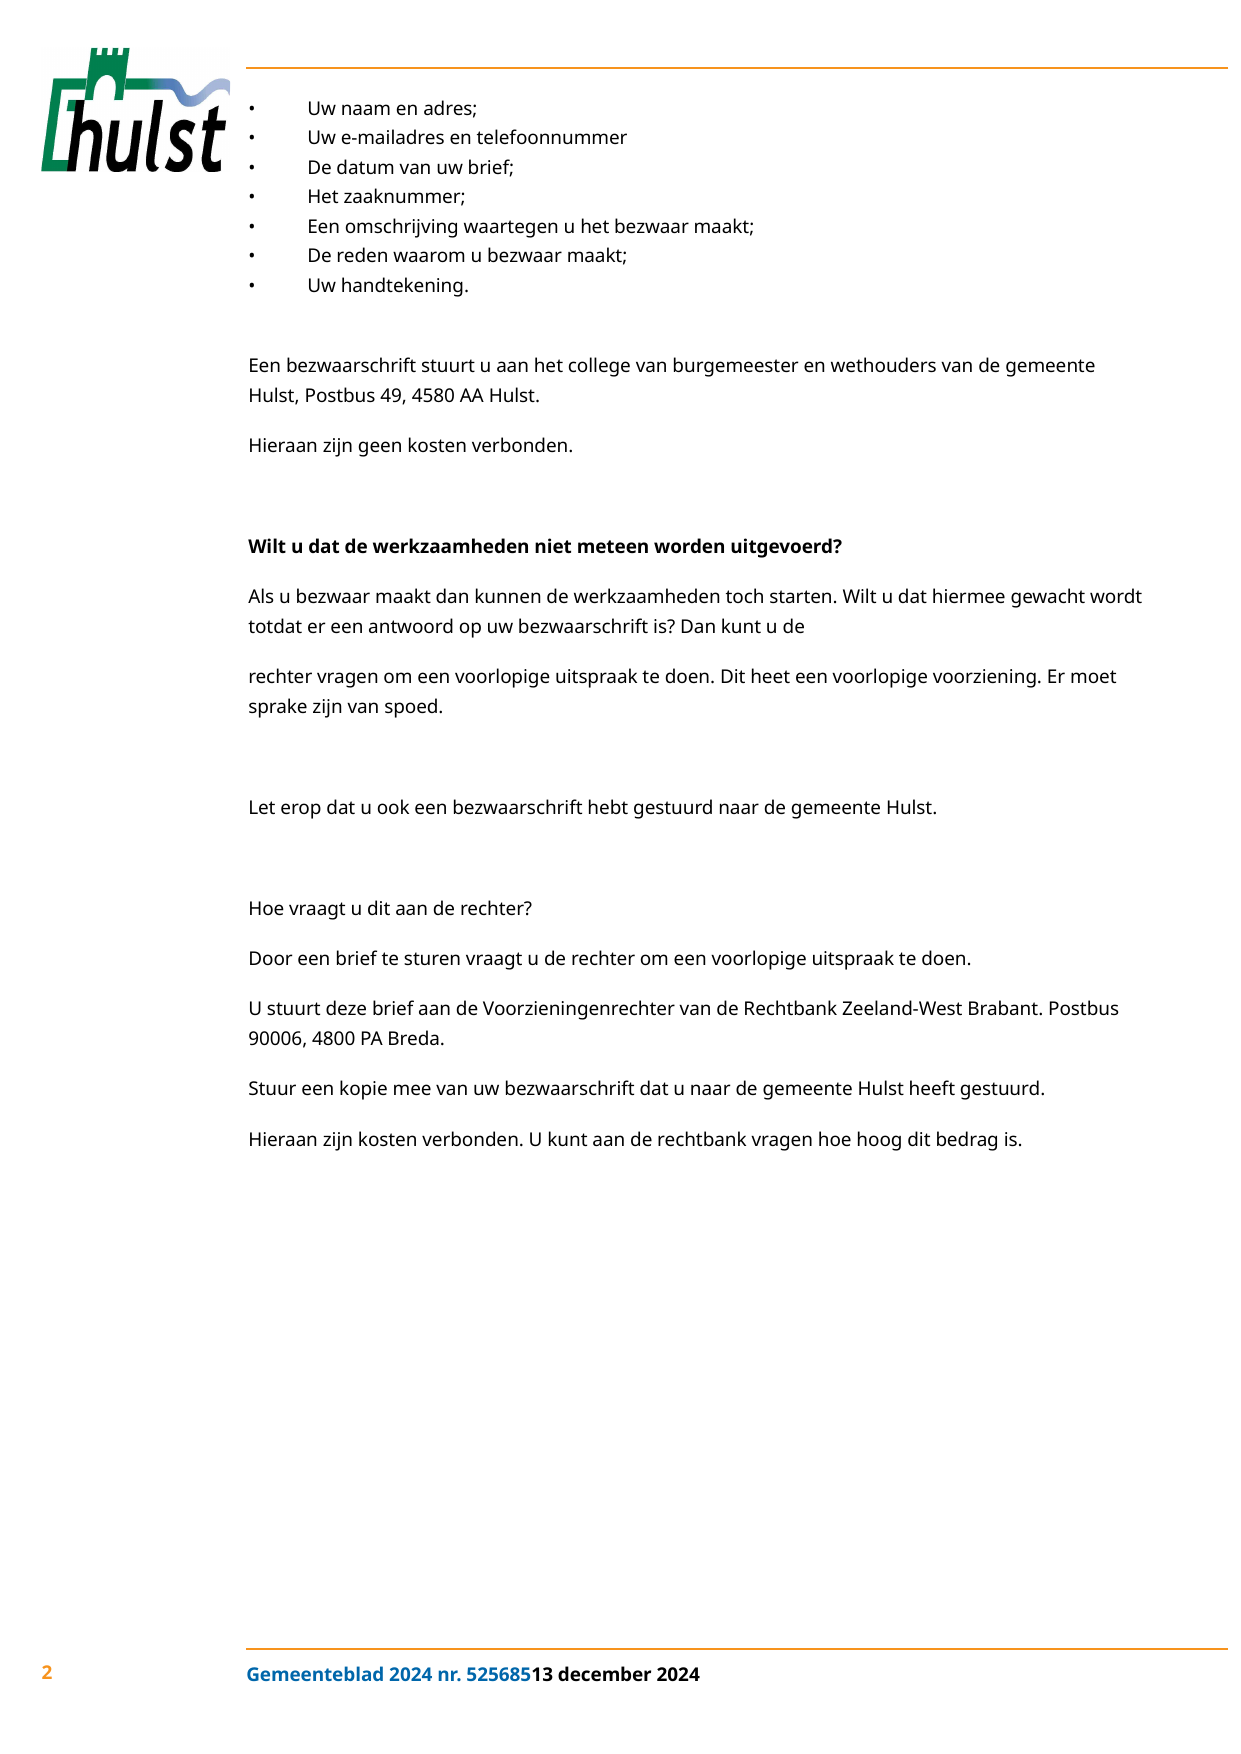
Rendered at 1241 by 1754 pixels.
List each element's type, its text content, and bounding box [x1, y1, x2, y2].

text Let erop dat u ook een bezwaarschrift hebt gestuurd naar de gemeente Hulst. [248, 794, 1152, 820]
list Een omschrijving waartegen u het bezwaar maakt; [248, 213, 1152, 239]
list Uw e-mailadres en telefoonnummer [248, 124, 1152, 150]
text Stuur een kopie mee van uw bezwaarschrift dat u naar de gemeente Hulst heeft gestuurd. [248, 1076, 1152, 1101]
picture [41, 47, 231, 172]
list Uw handtekening. [248, 272, 1152, 298]
list Uw naam en adres; [248, 95, 1152, 121]
list De reden waarom u bezwaar maakt; [248, 243, 1152, 268]
text Door een brief te sturen vraagt u de rechter om een voorlopige uitspraak te doen. [248, 945, 1152, 971]
list De datum van uw brief; [248, 154, 1152, 180]
text Hoe vraagt u dit aan de rechter? [248, 895, 1152, 921]
text Een bezwaarschrift stuurt u aan het college van burgemeester en wethouders van de gemeente Hulst, Postbus 49, 4580 AA Hulst. [248, 352, 1152, 408]
text Hieraan zijn kosten verbonden. U kunt aan de rechtbank vragen hoe hoog dit bedrag is. [248, 1126, 1152, 1152]
text Wilt u dat de werkzaamheden niet meteen worden uitgevoerd? [248, 533, 1152, 559]
list Het zaaknummer; [248, 183, 1152, 209]
text U stuurt deze brief aan de Voorzieningenrechter van de Rechtbank Zeeland-West Brabant. Postbus 90006, 4800 PA Breda. [248, 996, 1152, 1051]
text Hieraan zijn geen kosten verbonden. [248, 432, 1152, 458]
text Als u bezwaar maakt dan kunnen de werkzaamheden toch starten. Wilt u dat hiermee gewacht wordt totdat er een antwoord op uw bezwaarschrift is? Dan kunt u de [248, 583, 1152, 639]
text rechter vragen om een voorlopige uitspraak te doen. Dit heet een voorlopige voorziening. Er moet sprake zijn van spoed. [248, 663, 1152, 719]
